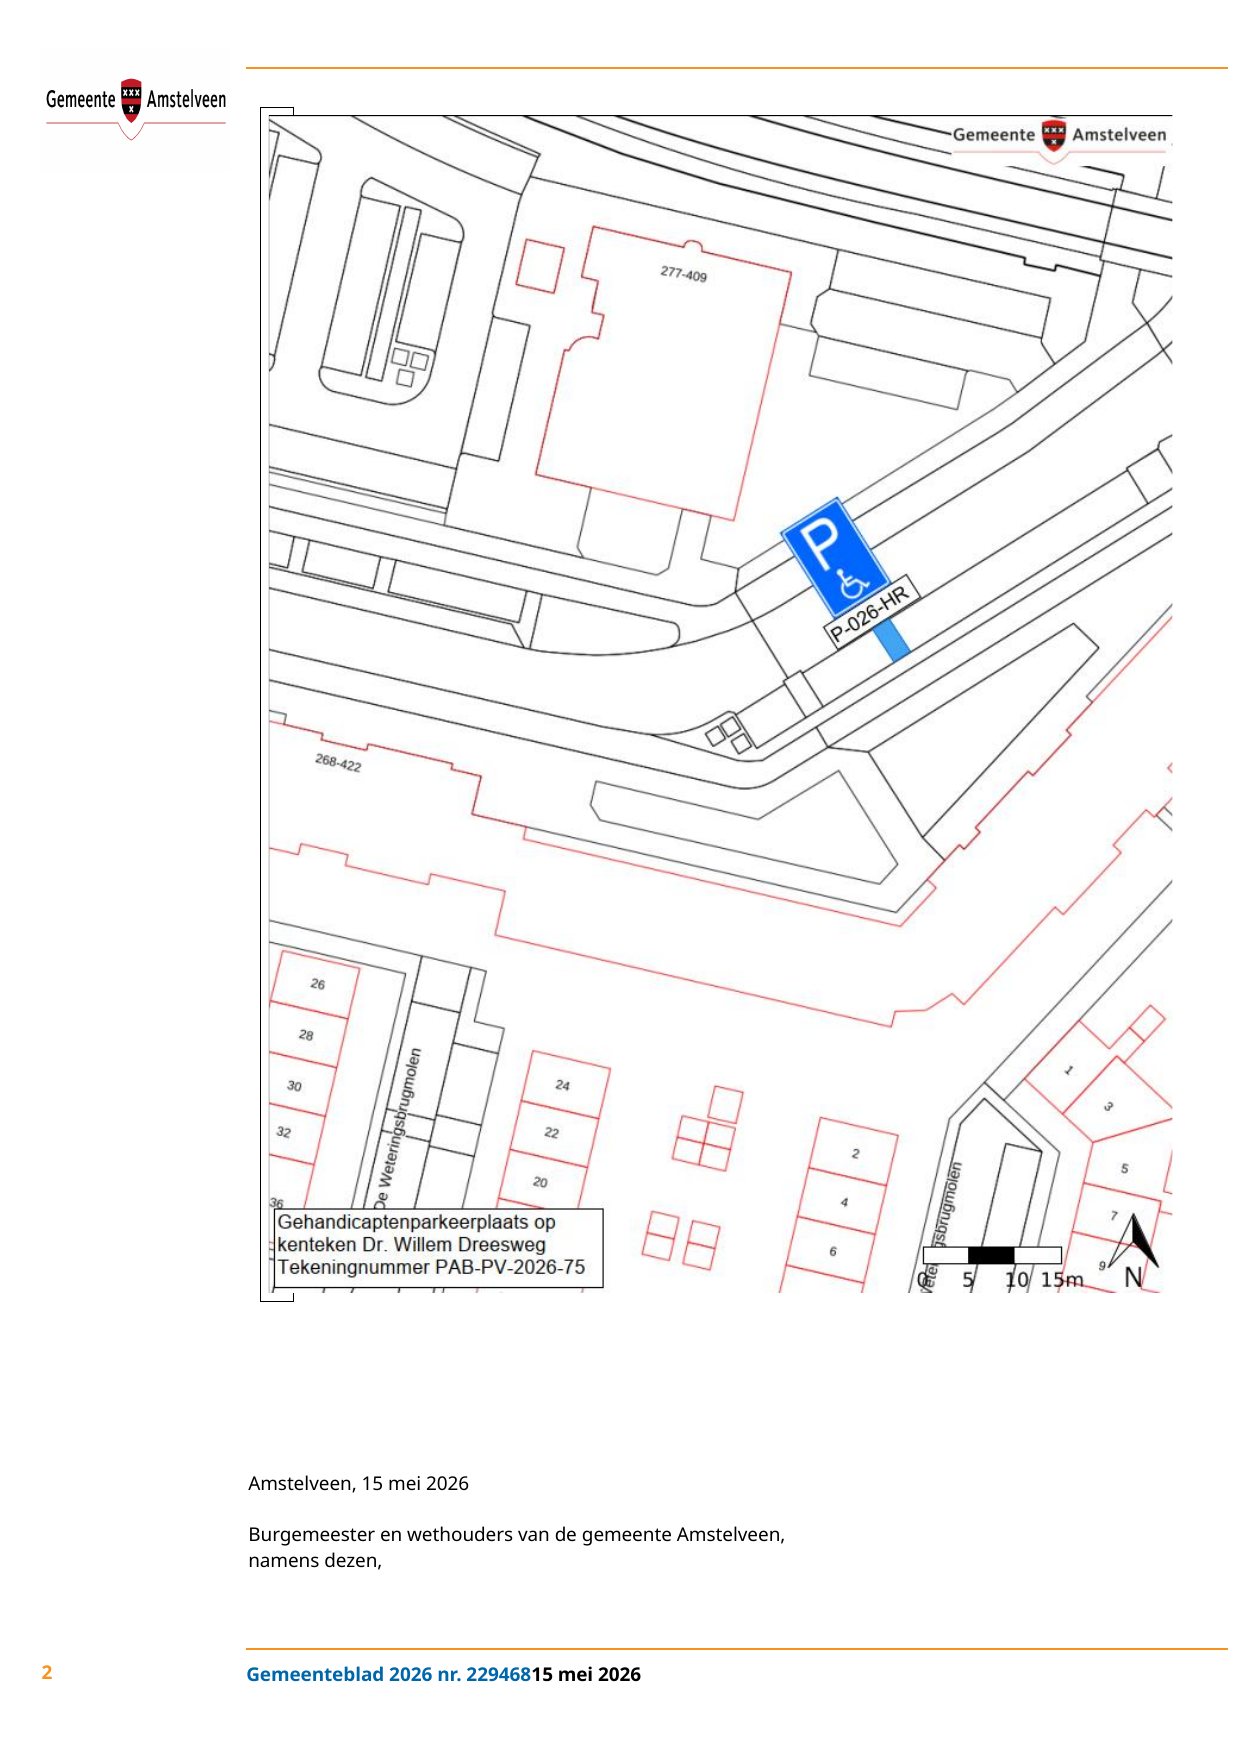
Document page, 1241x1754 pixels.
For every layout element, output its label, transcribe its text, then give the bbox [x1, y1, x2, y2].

text namens dezen, [248, 1547, 1152, 1573]
text Burgemeester en wethouders van de gemeente Amstelveen, [248, 1521, 1152, 1547]
picture [268, 115, 1173, 1293]
picture [41, 47, 231, 172]
text Amstelveen, 15 mei 2026 [248, 1470, 1152, 1495]
